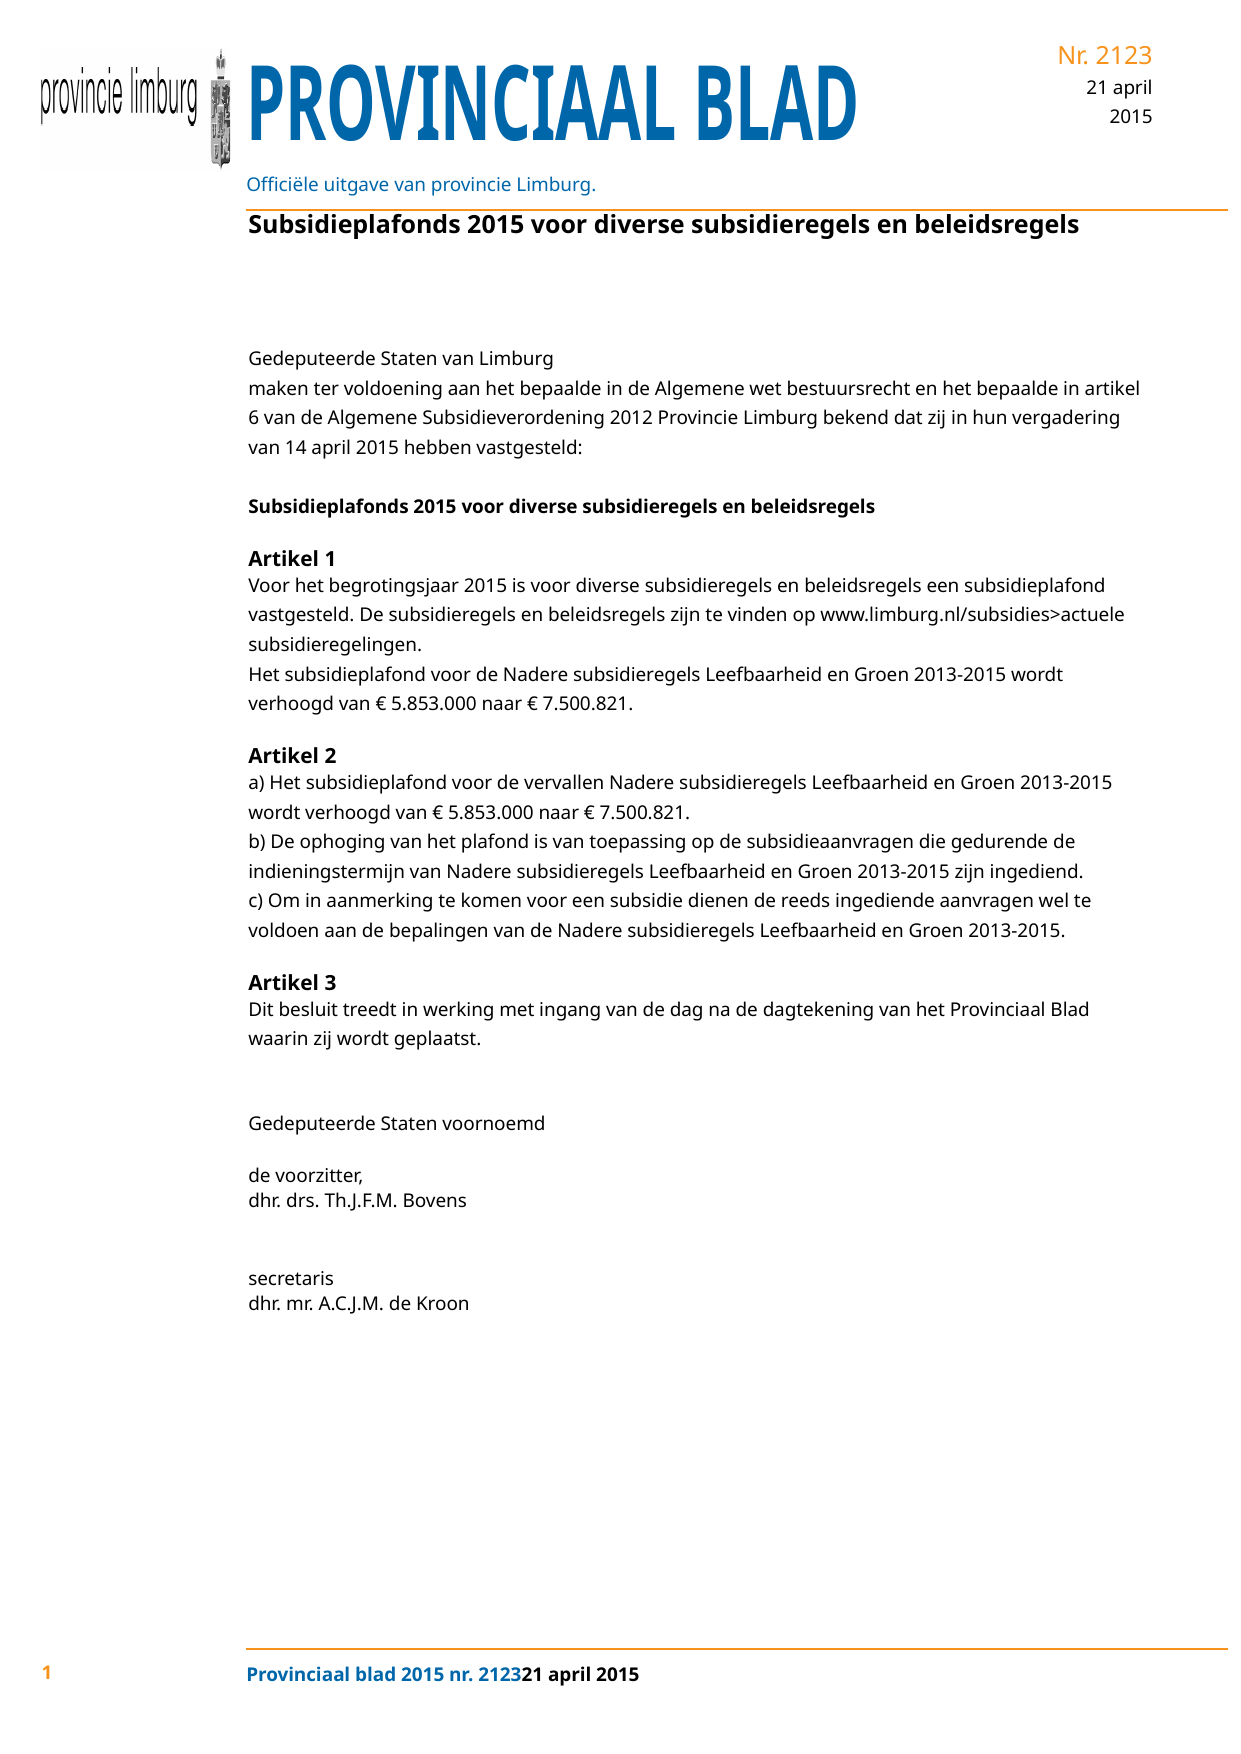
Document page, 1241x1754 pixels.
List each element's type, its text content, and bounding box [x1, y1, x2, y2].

text Artikel 3 [248, 968, 1152, 996]
text b) De ophoging van het plafond is van toepassing op de subsidieaanvragen die gedurende de indieningstermijn van Nadere subsidieregels Leefbaarheid en Groen 2013-2015 zijn ingediend. [248, 828, 1152, 884]
text secretaris [248, 1265, 1152, 1291]
text Subsidieplafonds 2015 voor diverse subsidieregels en beleidsregels [248, 211, 1152, 241]
text Gedeputeerde Staten van Limburg [248, 345, 1152, 371]
text Het subsidieplafond voor de Nadere subsidieregels Leefbaarheid en Groen 2013-2015 wordt verhoogd van € 5.853.000 naar € 7.500.821. [248, 661, 1152, 716]
text Dit besluit treedt in werking met ingang van de dag na de dagtekening van het Provinciaal Blad waarin zij wordt geplaatst. [248, 996, 1152, 1051]
text de voorzitter, [248, 1162, 1152, 1188]
text dhr. mr. A.C.J.M. de Kroon [248, 1291, 1152, 1316]
text Subsidieplafonds 2015 voor diverse subsidieregels en beleidsregels [248, 493, 1152, 519]
text Voor het begrotingsjaar 2015 is voor diverse subsidieregels en beleidsregels een subsidieplafond vastgesteld. De subsidieregels en beleidsregels zijn te vinden op www.limburg.nl/subsidies>actuele subsidieregelingen. [248, 572, 1152, 657]
text c) Om in aanmerking te komen voor een subsidie dienen de reeds ingediende aanvragen wel te voldoen aan de bepalingen van de Nadere subsidieregels Leefbaarheid en Groen 2013-2015. [248, 888, 1152, 943]
text Artikel 2 [248, 741, 1152, 769]
text Artikel 1 [248, 544, 1152, 572]
text maken ter voldoening aan het bepaalde in de Algemene wet bestuursrecht en het bepaalde in artikel 6 van de Algemene Subsidieverordening 2012 Provincie Limburg bekend dat zij in hun vergadering van 14 april 2015 hebben vastgesteld: [248, 375, 1152, 460]
text a) Het subsidieplafond voor de vervallen Nadere subsidieregels Leefbaarheid en Groen 2013-2015 wordt verhoogd van € 5.853.000 naar € 7.500.821. [248, 769, 1152, 824]
text Gedeputeerde Staten voornoemd [248, 1111, 1152, 1136]
text dhr. drs. Th.J.F.M. Bovens [248, 1188, 1152, 1213]
picture [41, 47, 231, 172]
